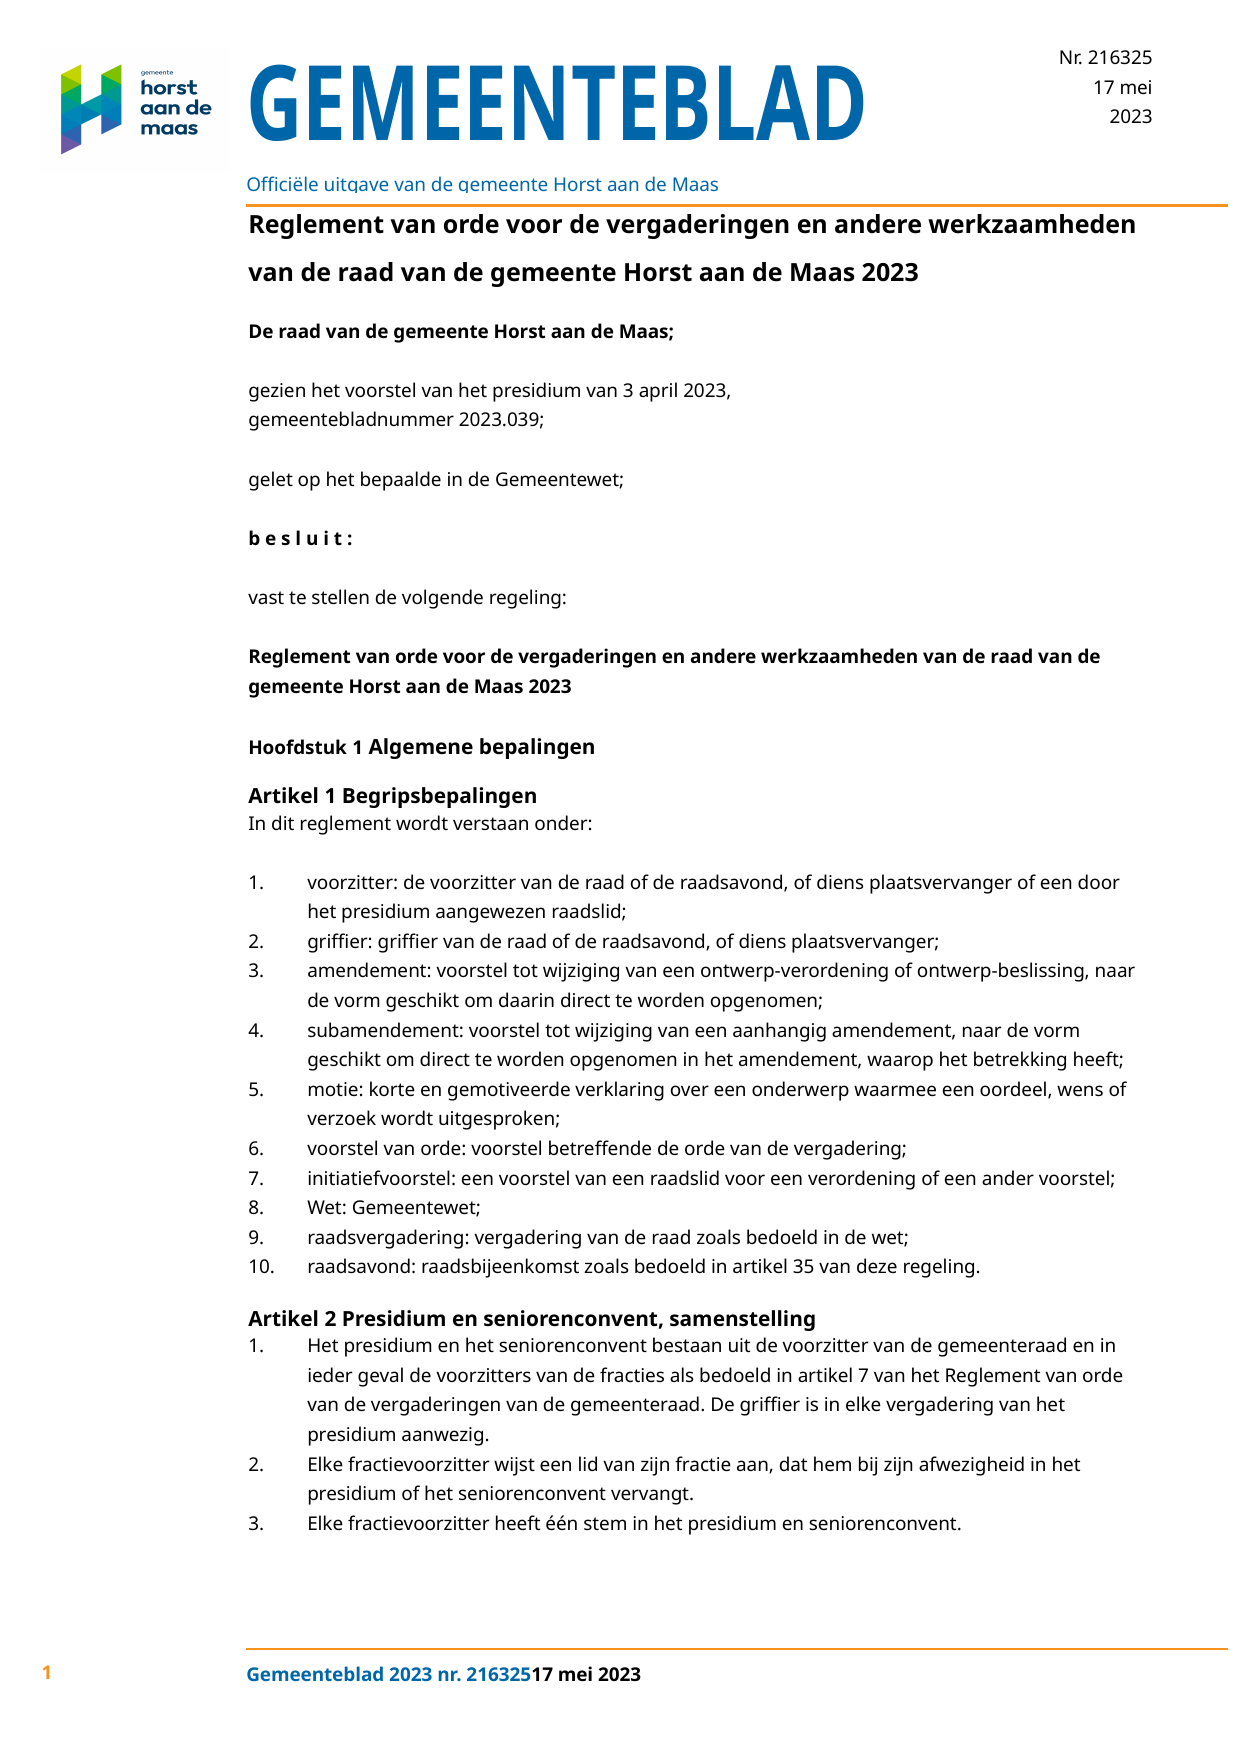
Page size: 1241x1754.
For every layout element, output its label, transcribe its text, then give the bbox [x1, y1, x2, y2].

text Artikel 1 Begripsbepalingen [248, 781, 1152, 810]
text gemeentebladnummer 2023.039; [248, 407, 1152, 432]
list subamendement: voorstel tot wijziging van een aanhangig amendement, naar de vorm geschikt om direct te worden opgenomen in het amendement, waarop het betrekking heeft; [248, 1017, 1152, 1072]
list raadsvergadering: vergadering van de raad zoals bedoeld in de wet; [248, 1224, 1152, 1250]
list raadsavond: raadsbijeenkomst zoals bedoeld in artikel 35 van deze regeling. [248, 1253, 1152, 1279]
text De raad van de gemeente Horst aan de Maas; [248, 318, 1152, 344]
list griffier: griffier van de raad of de raadsavond, of diens plaatsvervanger; [248, 928, 1152, 954]
text Reglement van orde voor de vergaderingen en andere werkzaamheden van de raad van de gemeente Horst aan de Maas 2023 [248, 207, 1152, 288]
list Elke fractievoorzitter heeft één stem in het presidium en seniorenconvent. [248, 1510, 1152, 1536]
list Elke fractievoorzitter wijst een lid van zijn fractie aan, dat hem bij zijn afwezigheid in het presidium of het seniorenconvent vervangt. [248, 1451, 1152, 1506]
picture [41, 47, 231, 172]
list amendement: voorstel tot wijziging van een ontwerp-verordening of ontwerp-beslissing, naar de vorm geschikt om daarin direct te worden opgenomen; [248, 958, 1152, 1013]
text vast te stellen de volgende regeling: [248, 584, 1152, 610]
text Reglement van orde voor de vergaderingen en andere werkzaamheden van de raad van de gemeente Horst aan de Maas 2023 [248, 643, 1152, 699]
text gezien het voorstel van het presidium van 3 april 2023, [248, 377, 1152, 403]
text Hoofdstuk 1 Algemene bepalingen [248, 732, 1152, 761]
list Het presidium en het seniorenconvent bestaan uit de voorzitter van de gemeenteraad en in ieder geval de voorzitters van de fracties als bedoeld in artikel 7 van het Reglement van orde van de vergaderingen van de gemeenteraad. De griffier is in elke vergadering van het presidium aanwezig. [248, 1332, 1152, 1447]
list initiatiefvoorstel: een voorstel van een raadslid voor een verordening of een ander voorstel; [248, 1165, 1152, 1191]
text Artikel 2 Presidium en seniorenconvent, samenstelling [248, 1304, 1152, 1332]
text b e s l u i t : [248, 525, 1152, 551]
text gelet op het bepaalde in de Gemeentewet; [248, 466, 1152, 492]
text In dit reglement wordt verstaan onder: [248, 810, 1152, 836]
list voorzitter: de voorzitter van de raad of de raadsavond, of diens plaatsvervanger of een door het presidium aangewezen raadslid; [248, 869, 1152, 924]
list motie: korte en gemotiveerde verklaring over een onderwerp waarmee een oordeel, wens of verzoek wordt uitgesproken; [248, 1076, 1152, 1131]
list Wet: Gemeentewet; [248, 1194, 1152, 1220]
list voorstel van orde: voorstel betreffende de orde van de vergadering; [248, 1135, 1152, 1161]
